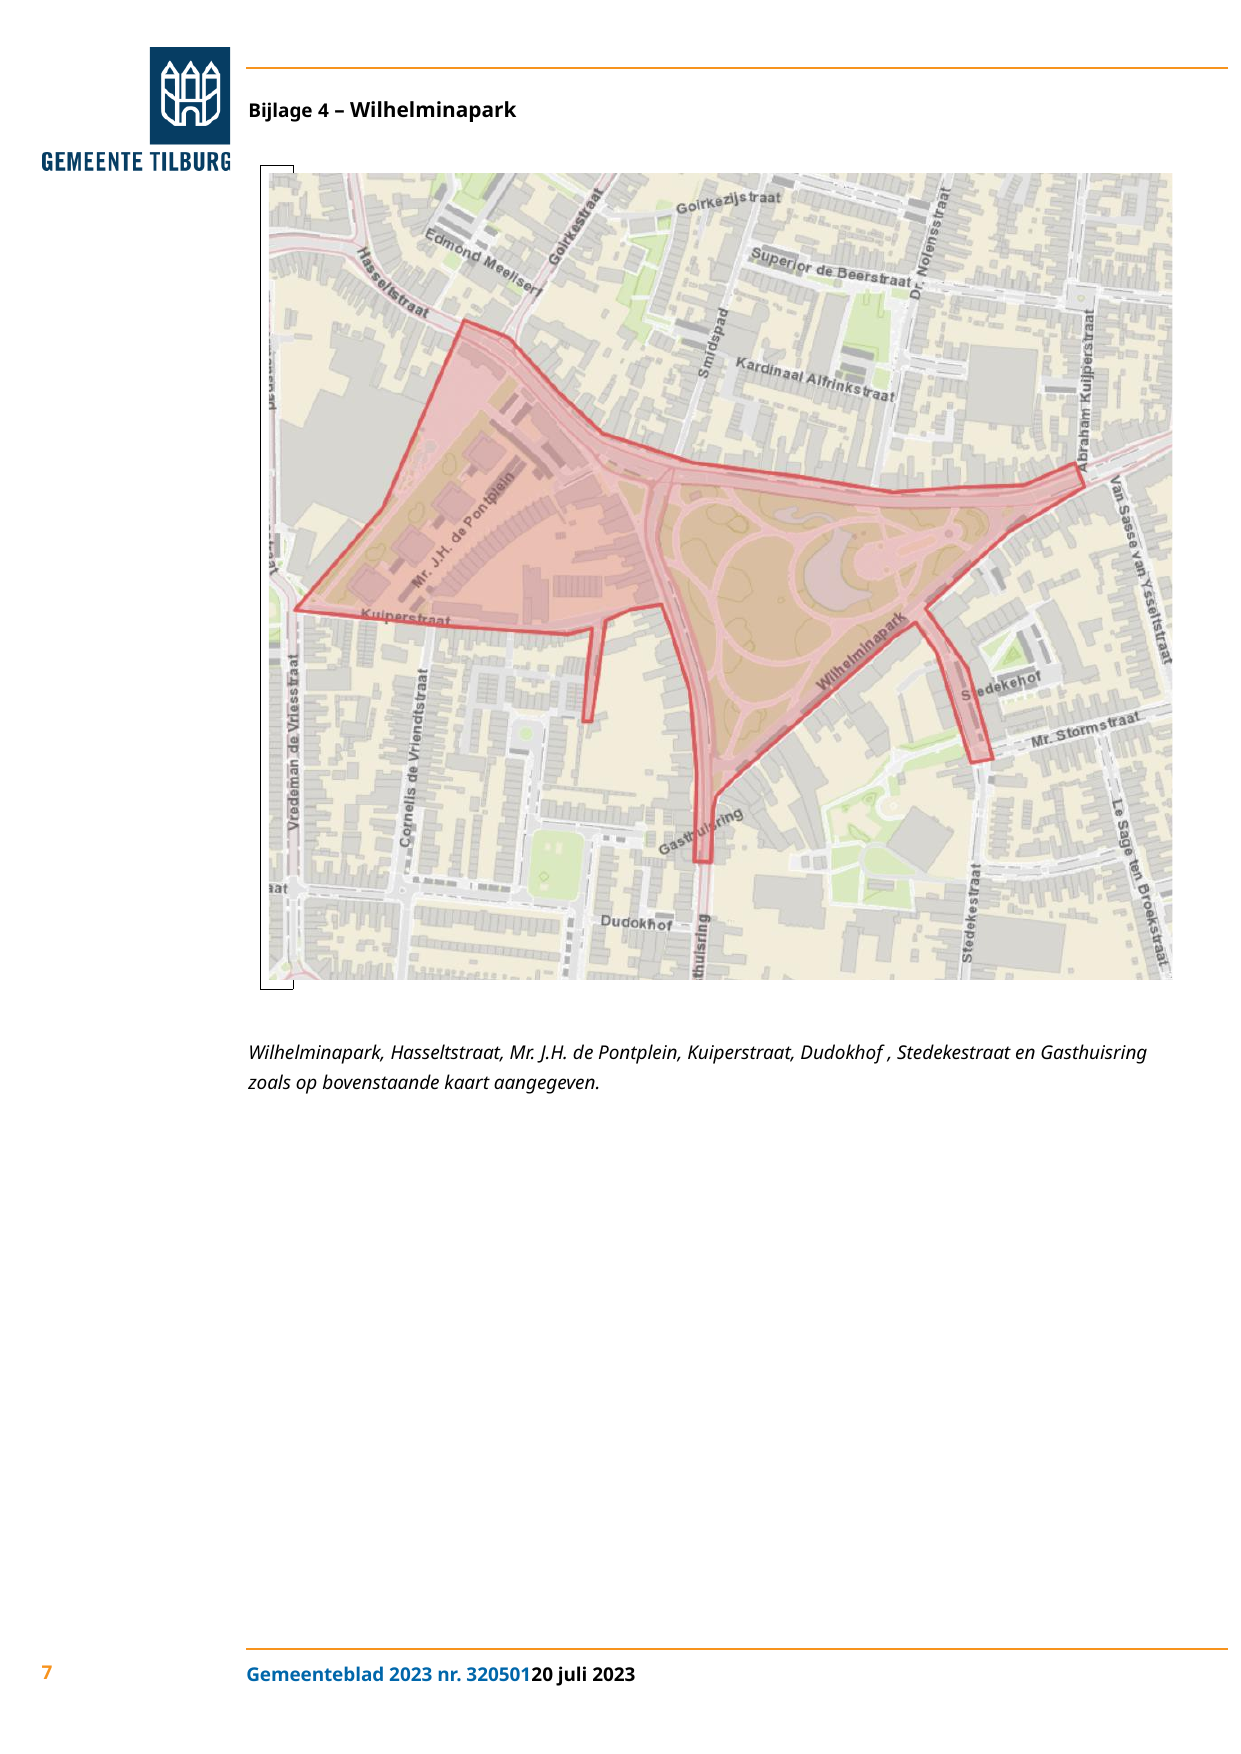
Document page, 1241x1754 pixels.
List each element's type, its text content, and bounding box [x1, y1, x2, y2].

picture [41, 47, 231, 172]
picture [268, 173, 1173, 980]
text Wilhelminapark, Hasseltstraat, Mr. J.H. de Pontplein, Kuiperstraat, Dudokhof , Stedekestraat en Gasthuisring zoals op bovenstaande kaart aangegeven. [248, 1039, 1152, 1095]
text Bijlage 4 – Wilhelminapark [248, 95, 1152, 123]
